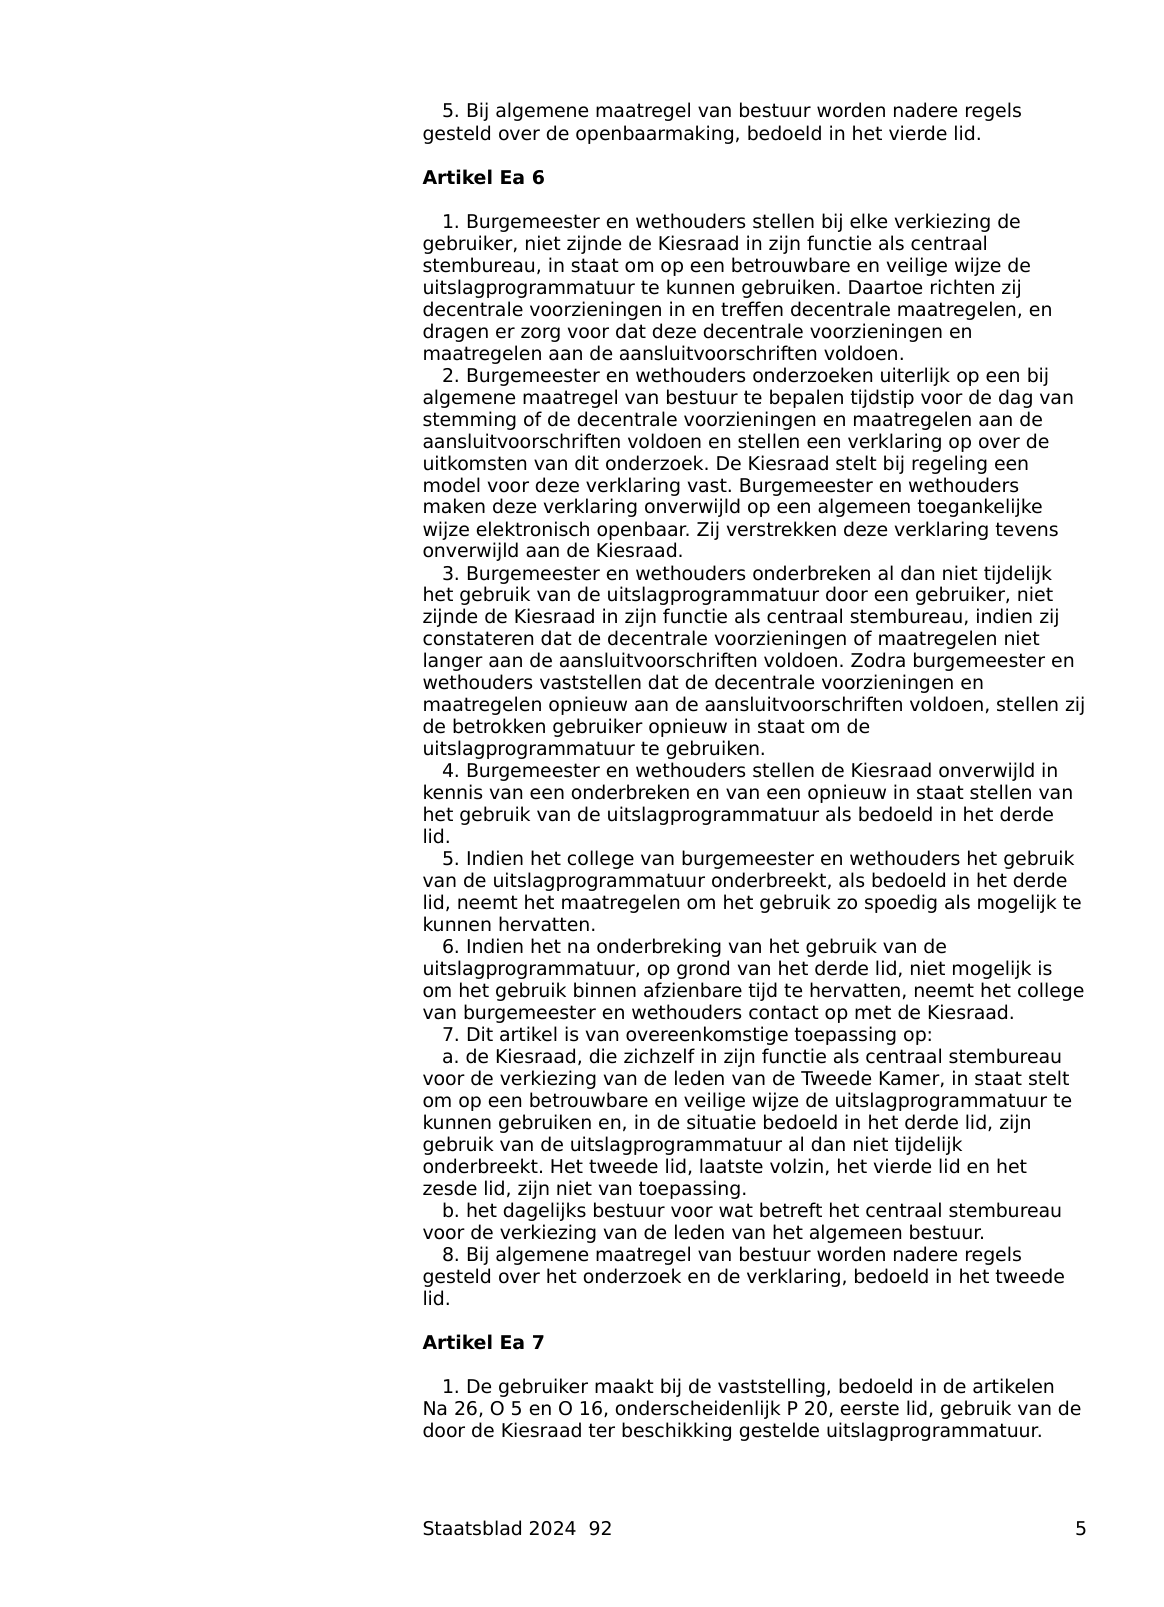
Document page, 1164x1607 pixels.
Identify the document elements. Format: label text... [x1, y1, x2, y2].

text 4. Burgemeester en wethouders stellen de Kiesraad onverwijld in kennis van een onderbreken en van een opnieuw in staat stellen van het gebruik van de uitslagprogrammatuur als bedoeld in het derde lid. [422, 760, 1087, 848]
text 8. Bij algemene maatregel van bestuur worden nadere regels gesteld over het onderzoek en de verklaring, bedoeld in het tweede lid. [422, 1244, 1087, 1310]
text 2. Burgemeester en wethouders onderzoeken uiterlijk op een bij algemene maatregel van bestuur te bepalen tijdstip voor de dag van stemming of de decentrale voorzieningen en maatregelen aan de aansluitvoorschriften voldoen en stellen een verklaring op over de uitkomsten van dit onderzoek. De Kiesraad stelt bij regeling een model voor deze verklaring vast. Burgemeester en wethouders maken deze verklaring onverwijld op een algemeen toegankelijke wijze elektronisch openbaar. Zij verstrekken deze verklaring tevens onverwijld aan de Kiesraad. [422, 364, 1087, 562]
text 7. Dit artikel is van overeenkomstige toepassing op: [422, 1024, 1087, 1046]
text 1. De gebruiker maakt bij de vaststelling, bedoeld in de artikelen Na 26, O 5 en O 16, onderscheidenlijk P 20, eerste lid, gebruik van de door de Kiesraad ter beschikking gestelde uitslagprogrammatuur. [422, 1376, 1087, 1442]
text b. het dagelijks bestuur voor wat betreft het centraal stembureau voor de verkiezing van de leden van het algemeen bestuur. [422, 1200, 1087, 1244]
text 5. Indien het college van burgemeester en wethouders het gebruik van de uitslagprogrammatuur onderbreekt, als bedoeld in het derde lid, neemt het maatregelen om het gebruik zo spoedig als mogelijk te kunnen hervatten. [422, 848, 1087, 936]
text 5. Bij algemene maatregel van bestuur worden nadere regels gesteld over de openbaarmaking, bedoeld in het vierde lid. [422, 100, 1087, 144]
subtitle Artikel Ea 7 [422, 1332, 1087, 1354]
text 3. Burgemeester en wethouders onderbreken al dan niet tijdelijk het gebruik van de uitslagprogrammatuur door een gebruiker, niet zijnde de Kiesraad in zijn functie als centraal stembureau, indien zij constateren dat de decentrale voorzieningen of maatregelen niet langer aan de aansluitvoorschriften voldoen. Zodra burgemeester en wethouders vaststellen dat de decentrale voorzieningen en maatregelen opnieuw aan de aansluitvoorschriften voldoen, stellen zij de betrokken gebruiker opnieuw in staat om de uitslagprogrammatuur te gebruiken. [422, 562, 1087, 760]
text a. de Kiesraad, die zichzelf in zijn functie als centraal stembureau voor de verkiezing van de leden van de Tweede Kamer, in staat stelt om op een betrouwbare en veilige wijze de uitslagprogrammatuur te kunnen gebruiken en, in de situatie bedoeld in het derde lid, zijn gebruik van de uitslagprogrammatuur al dan niet tijdelijk onderbreekt. Het tweede lid, laatste volzin, het vierde lid en het zesde lid, zijn niet van toepassing. [422, 1046, 1087, 1200]
subtitle Artikel Ea 6 [422, 167, 1087, 188]
text 1. Burgemeester en wethouders stellen bij elke verkiezing de gebruiker, niet zijnde de Kiesraad in zijn functie als centraal stembureau, in staat om op een betrouwbare en veilige wijze de uitslagprogrammatuur te kunnen gebruiken. Daartoe richten zij decentrale voorzieningen in en treffen decentrale maatregelen, en dragen er zorg voor dat deze decentrale voorzieningen en maatregelen aan de aansluitvoorschriften voldoen. [422, 211, 1087, 364]
text 6. Indien het na onderbreking van het gebruik van de uitslagprogrammatuur, op grond van het derde lid, niet mogelijk is om het gebruik binnen afzienbare tijd te hervatten, neemt het college van burgemeester en wethouders contact op met de Kiesraad. [422, 936, 1087, 1024]
